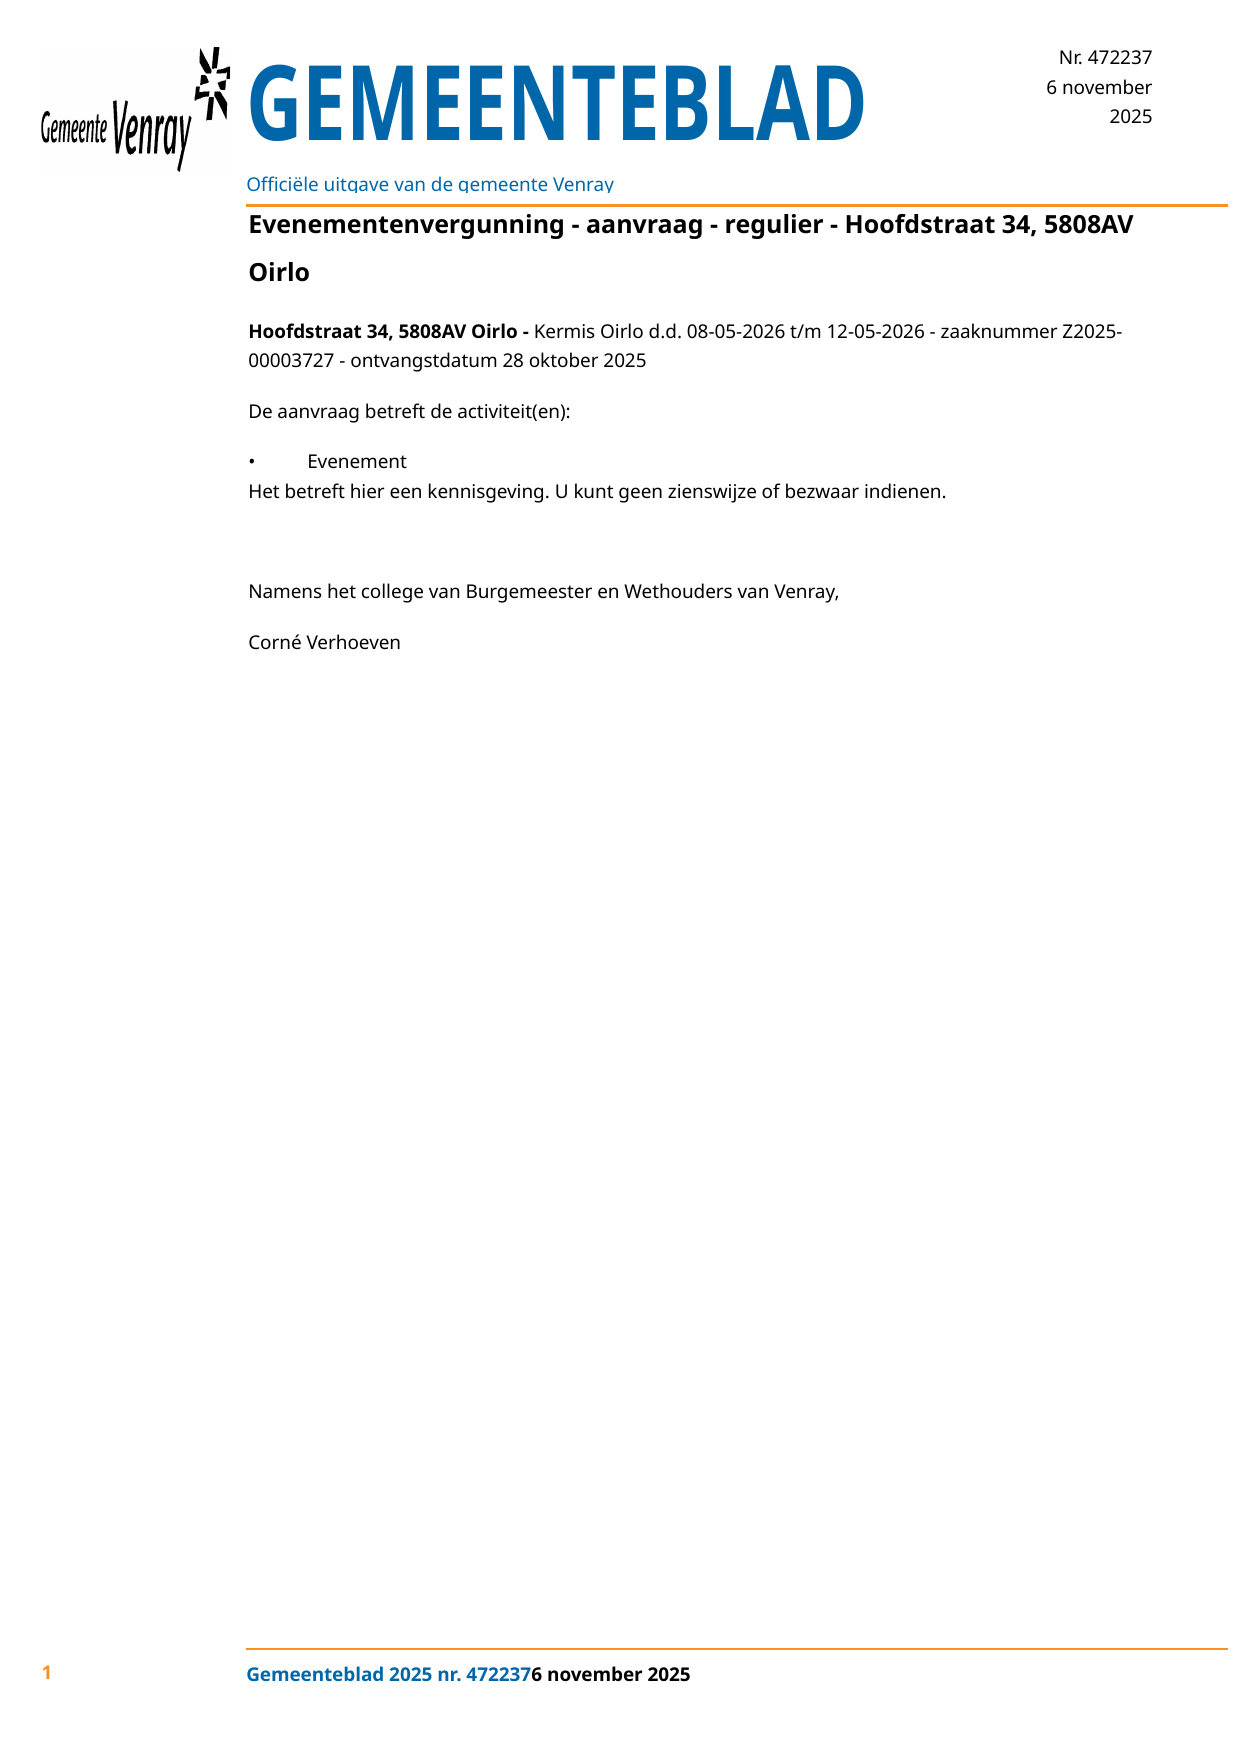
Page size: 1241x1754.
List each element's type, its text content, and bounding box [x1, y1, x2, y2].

text Corné Verhoeven [248, 629, 1152, 655]
list Evenement [248, 448, 1152, 474]
text De aanvraag betreft de activiteit(en): [248, 398, 1152, 424]
text Het betreft hier een kennisgeving. U kunt geen zienswijze of bezwaar indienen. [248, 478, 1152, 504]
text Hoofdstraat 34, 5808AV Oirlo - Kermis Oirlo d.d. 08-05-2026 t/m 12-05-2026 - zaaknummer Z2025-00003727 - ontvangstdatum 28 oktober 2025 [248, 318, 1152, 373]
text Namens het college van Burgemeester en Wethouders van Venray, [248, 579, 1152, 604]
picture [41, 47, 231, 172]
text Evenementenvergunning - aanvraag - regulier - Hoofdstraat 34, 5808AV Oirlo [248, 207, 1152, 288]
